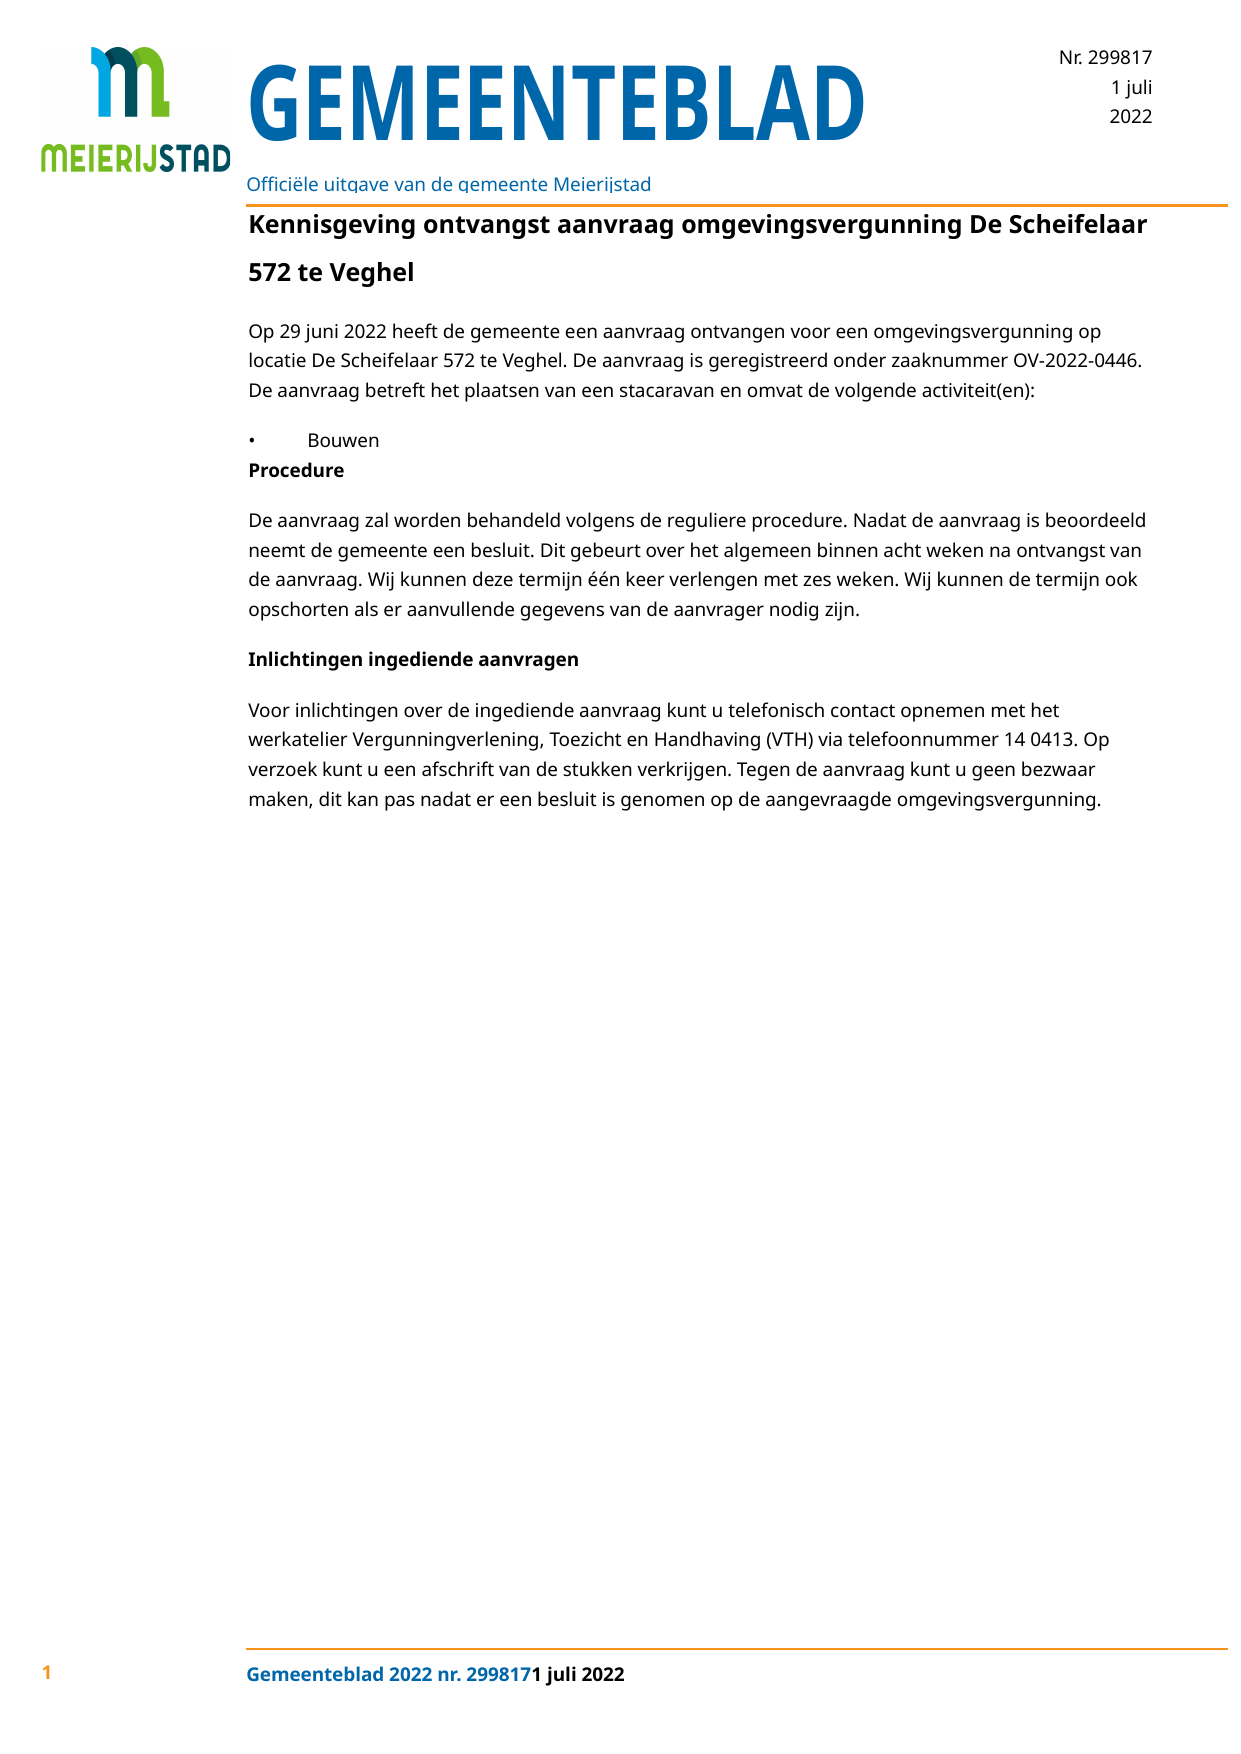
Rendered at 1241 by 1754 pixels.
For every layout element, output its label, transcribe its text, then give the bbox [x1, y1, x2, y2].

text Kennisgeving ontvangst aanvraag omgevingsvergunning De Scheifelaar 572 te Veghel [248, 207, 1152, 288]
text Op 29 juni 2022 heeft de gemeente een aanvraag ontvangen voor een omgevingsvergunning op locatie De Scheifelaar 572 te Veghel. De aanvraag is geregistreerd onder zaaknummer OV-2022-0446. De aanvraag betreft het plaatsen van een stacaravan en omvat de volgende activiteit(en): [248, 318, 1152, 403]
text Voor inlichtingen over de ingediende aanvraag kunt u telefonisch contact opnemen met het werkatelier Vergunningverlening, Toezicht en Handhaving (VTH) via telefoonnummer 14 0413. Op verzoek kunt u een afschrift van de stukken verkrijgen. Tegen de aanvraag kunt u geen bezwaar maken, dit kan pas nadat er een besluit is genomen op de aangevraagde omgevingsvergunning. [248, 697, 1152, 812]
list Bouwen [248, 427, 1152, 453]
text Inlichtingen ingediende aanvragen [248, 647, 1152, 672]
text De aanvraag zal worden behandeld volgens de reguliere procedure. Nadat de aanvraag is beoordeeld neemt de gemeente een besluit. Dit gebeurt over het algemeen binnen acht weken na ontvangst van de aanvraag. Wij kunnen deze termijn één keer verlengen met zes weken. Wij kunnen de termijn ook opschorten als er aanvullende gegevens van de aanvrager nodig zijn. [248, 507, 1152, 622]
text Procedure [248, 457, 1152, 483]
picture [41, 47, 231, 172]
